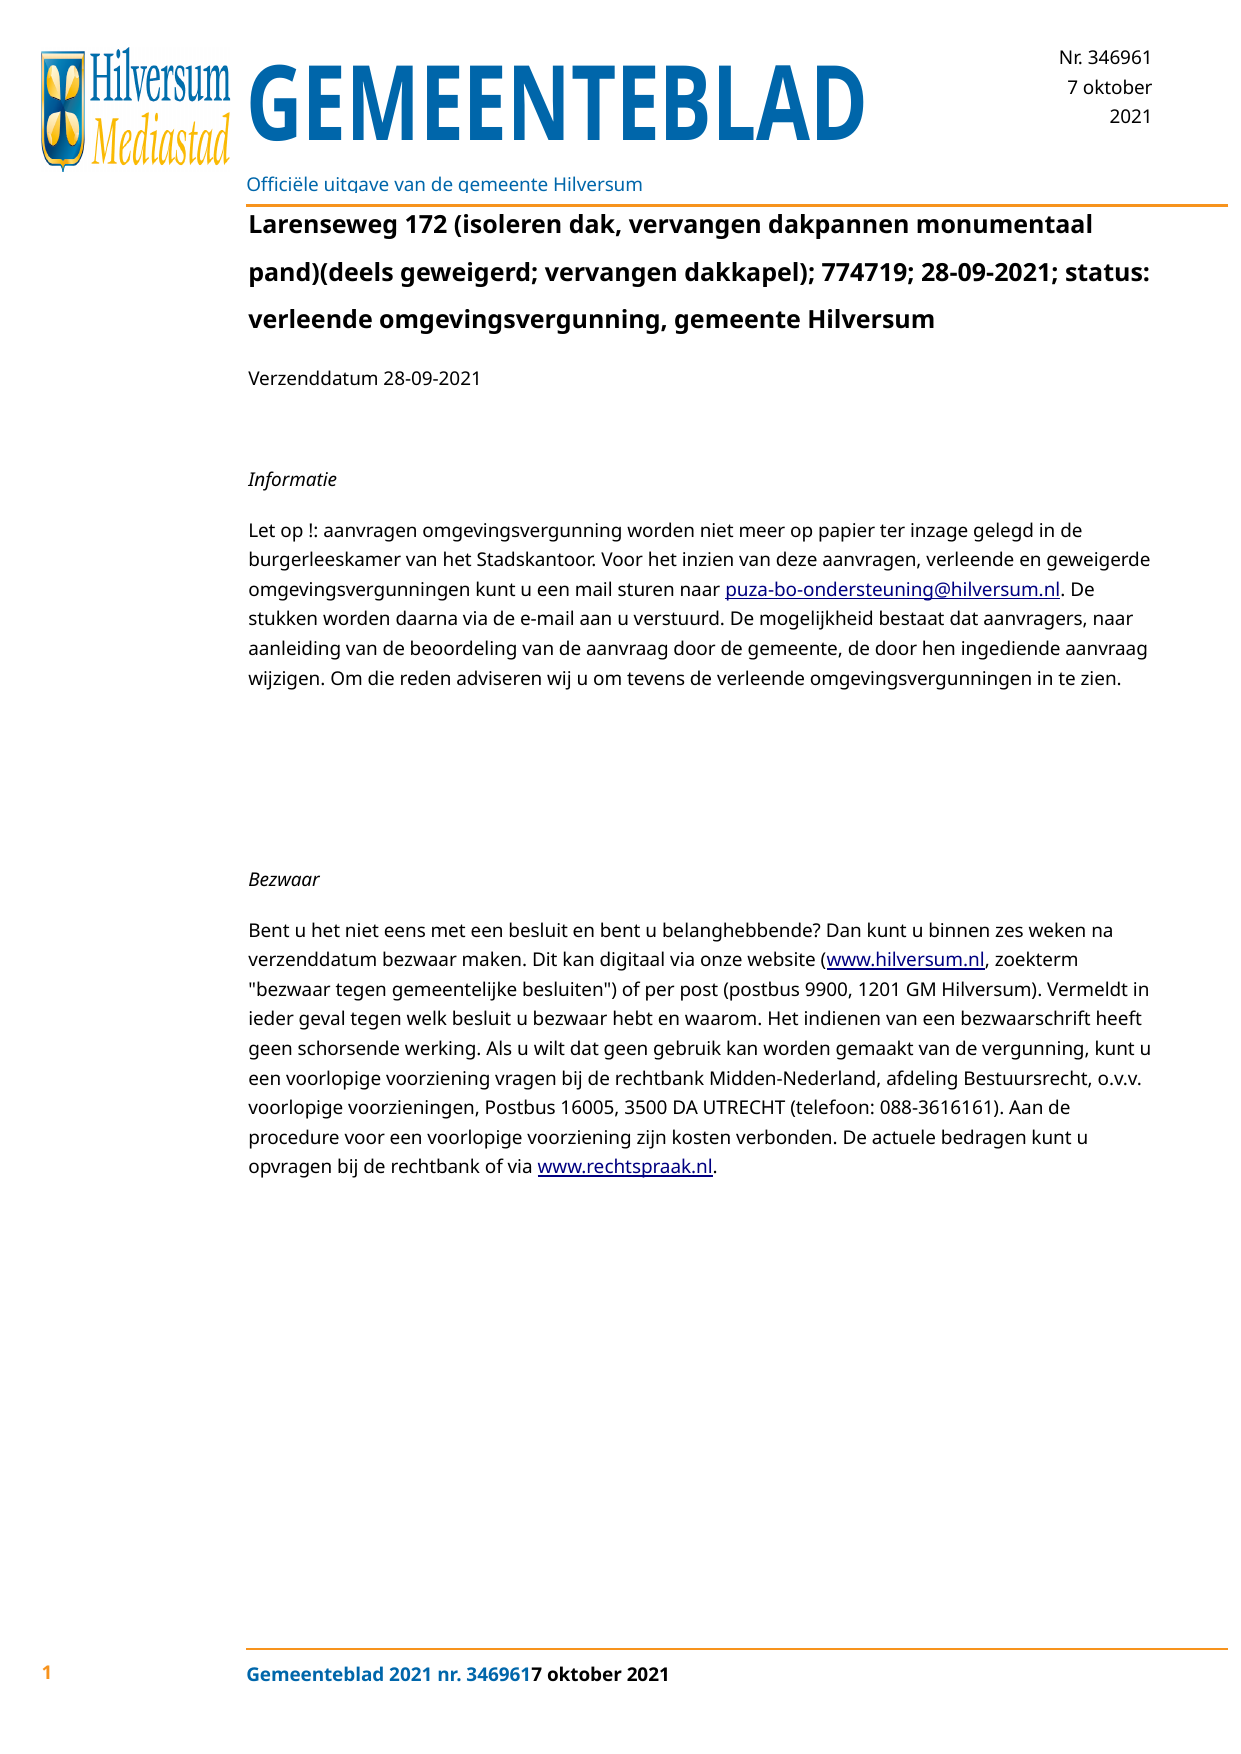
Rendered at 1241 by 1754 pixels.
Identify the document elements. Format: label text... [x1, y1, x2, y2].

picture [41, 47, 231, 172]
text Bent u het niet eens met een besluit en bent u belanghebbende? Dan kunt u binnen zes weken na verzenddatum bezwaar maken. Dit kan digitaal via onze website (www.hilversum.nl, zoekterm "bezwaar tegen gemeentelijke besluiten") of per post (postbus 9900, 1201 GM Hilversum). Vermeldt in ieder geval tegen welk besluit u bezwaar hebt en waarom. Het indienen van een bezwaarschrift heeft geen schorsende werking. Als u wilt dat geen gebruik kan worden gemaakt van de vergunning, kunt u een voorlopige voorziening vragen bij de rechtbank Midden-Nederland, afdeling Bestuursrecht, o.v.v. voorlopige voorzieningen, Postbus 16005, 3500 DA UTRECHT (telefoon: 088-3616161). Aan de procedure voor een voorlopige voorziening zijn kosten verbonden. De actuele bedragen kunt u opvragen bij de rechtbank of via www.rechtspraak.nl. [248, 917, 1152, 1179]
text Larenseweg 172 (isoleren dak, vervangen dakpannen monumentaal pand)(deels geweigerd; vervangen dakkapel); 774719; 28-09-2021; status: verleende omgevingsvergunning, gemeente Hilversum [248, 207, 1152, 336]
text Informatie [248, 466, 1152, 492]
text Bezwaar [248, 866, 1152, 892]
text Let op !: aanvragen omgevingsvergunning worden niet meer op papier ter inzage gelegd in de burgerleeskamer van het Stadskantoor. Voor het inzien van deze aanvragen, verleende en geweigerde omgevingsvergunningen kunt u een mail sturen naar puza-bo-ondersteuning@hilversum.nl. De stukken worden daarna via de e-mail aan u verstuurd. De mogelijkheid bestaat dat aanvragers, naar aanleiding van de beoordeling van de aanvraag door de gemeente, de door hen ingediende aanvraag wijzigen. Om die reden adviseren wij u om tevens de verleende omgevingsvergunningen in te zien. [248, 517, 1152, 690]
text Verzenddatum 28-09-2021 [248, 366, 1152, 391]
